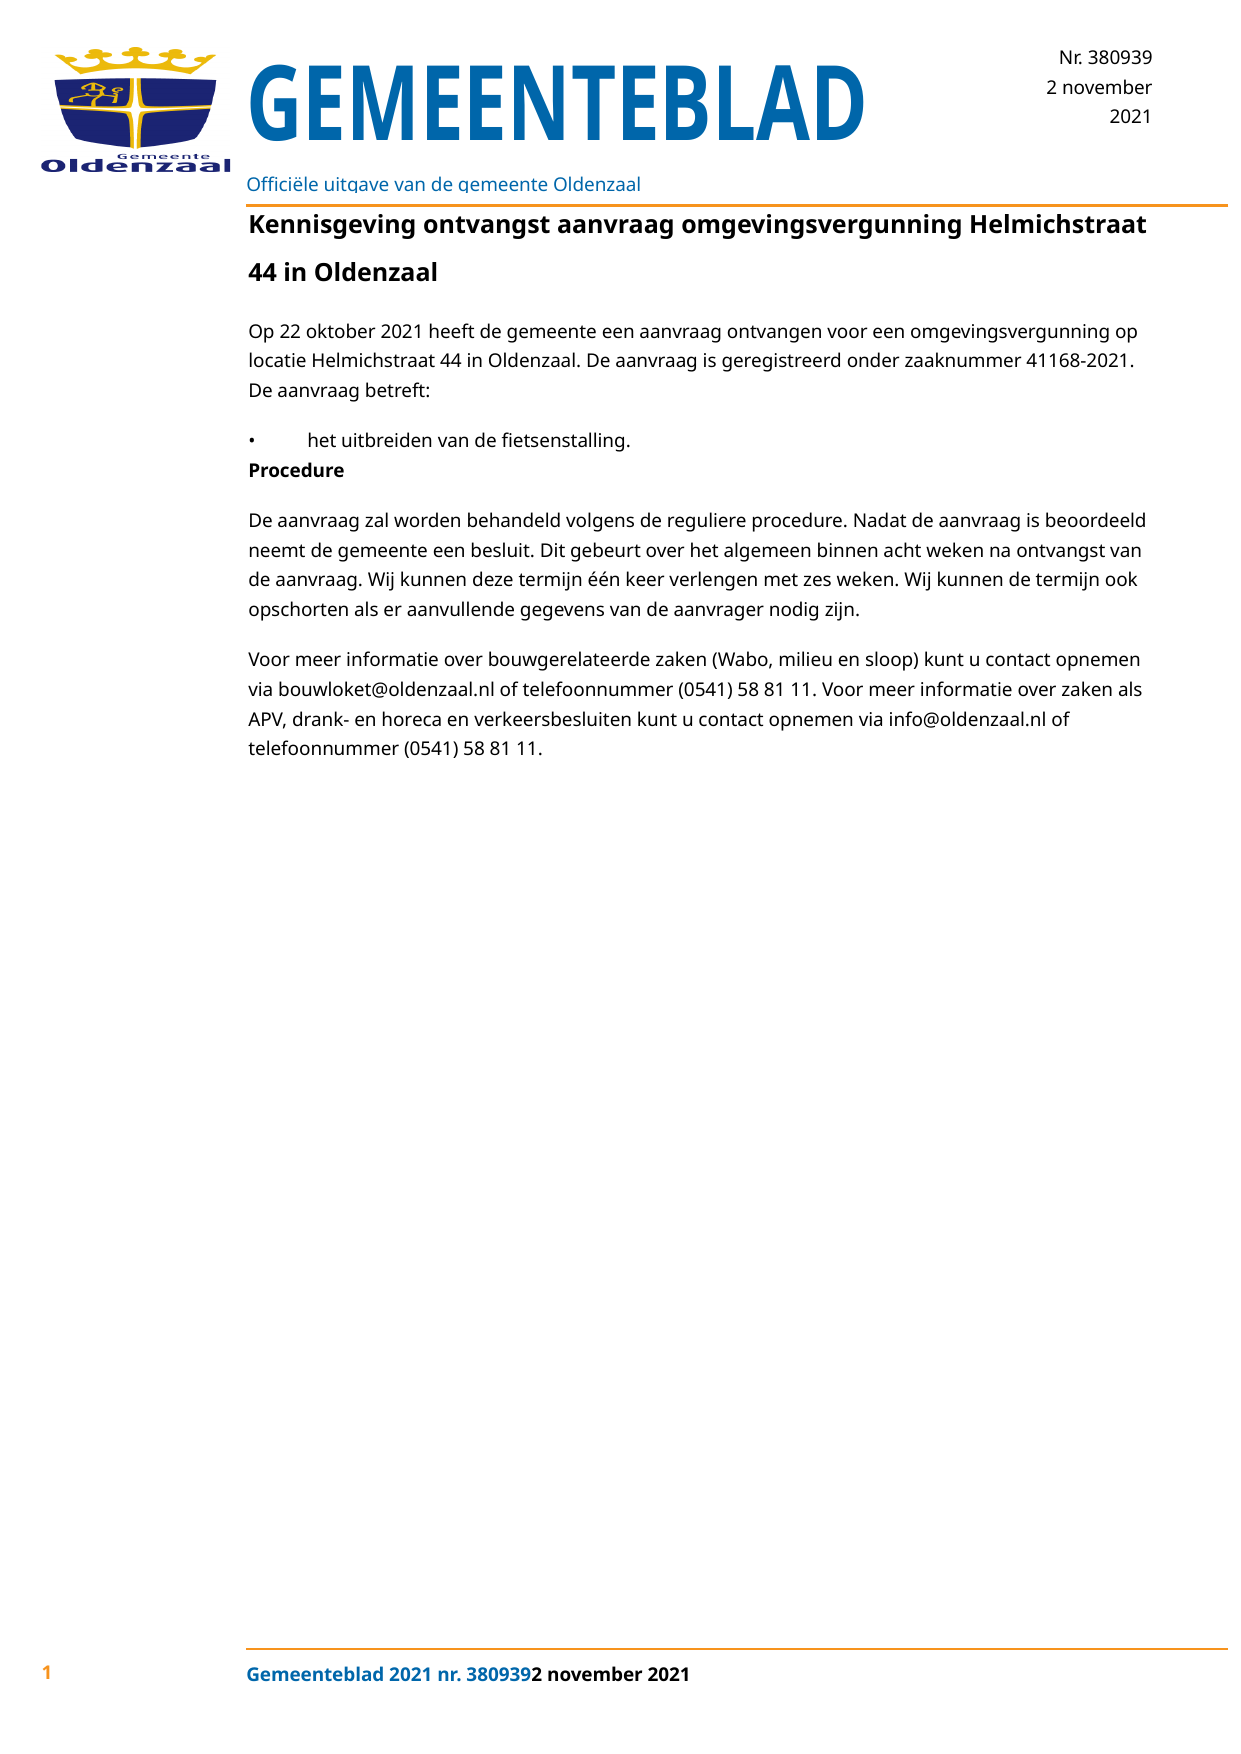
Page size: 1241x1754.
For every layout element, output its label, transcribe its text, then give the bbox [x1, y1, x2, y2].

text Op 22 oktober 2021 heeft de gemeente een aanvraag ontvangen voor een omgevingsvergunning op locatie Helmichstraat 44 in Oldenzaal. De aanvraag is geregistreerd onder zaaknummer 41168-2021. De aanvraag betreft: [248, 318, 1152, 403]
text De aanvraag zal worden behandeld volgens de reguliere procedure. Nadat de aanvraag is beoordeeld neemt de gemeente een besluit. Dit gebeurt over het algemeen binnen acht weken na ontvangst van de aanvraag. Wij kunnen deze termijn één keer verlengen met zes weken. Wij kunnen de termijn ook opschorten als er aanvullende gegevens van de aanvrager nodig zijn. [248, 507, 1152, 622]
text Voor meer informatie over bouwgerelateerde zaken (Wabo, milieu en sloop) kunt u contact opnemen via bouwloket@oldenzaal.nl of telefoonnummer (0541) 58 81 11. Voor meer informatie over zaken als APV, drank- en horeca en verkeersbesluiten kunt u contact opnemen via info@oldenzaal.nl of telefoonnummer (0541) 58 81 11. [248, 647, 1152, 761]
text Kennisgeving ontvangst aanvraag omgevingsvergunning Helmichstraat 44 in Oldenzaal [248, 207, 1152, 288]
text Procedure [248, 457, 1152, 483]
picture [41, 47, 231, 172]
list het uitbreiden van de fietsenstalling. [248, 427, 1152, 453]
